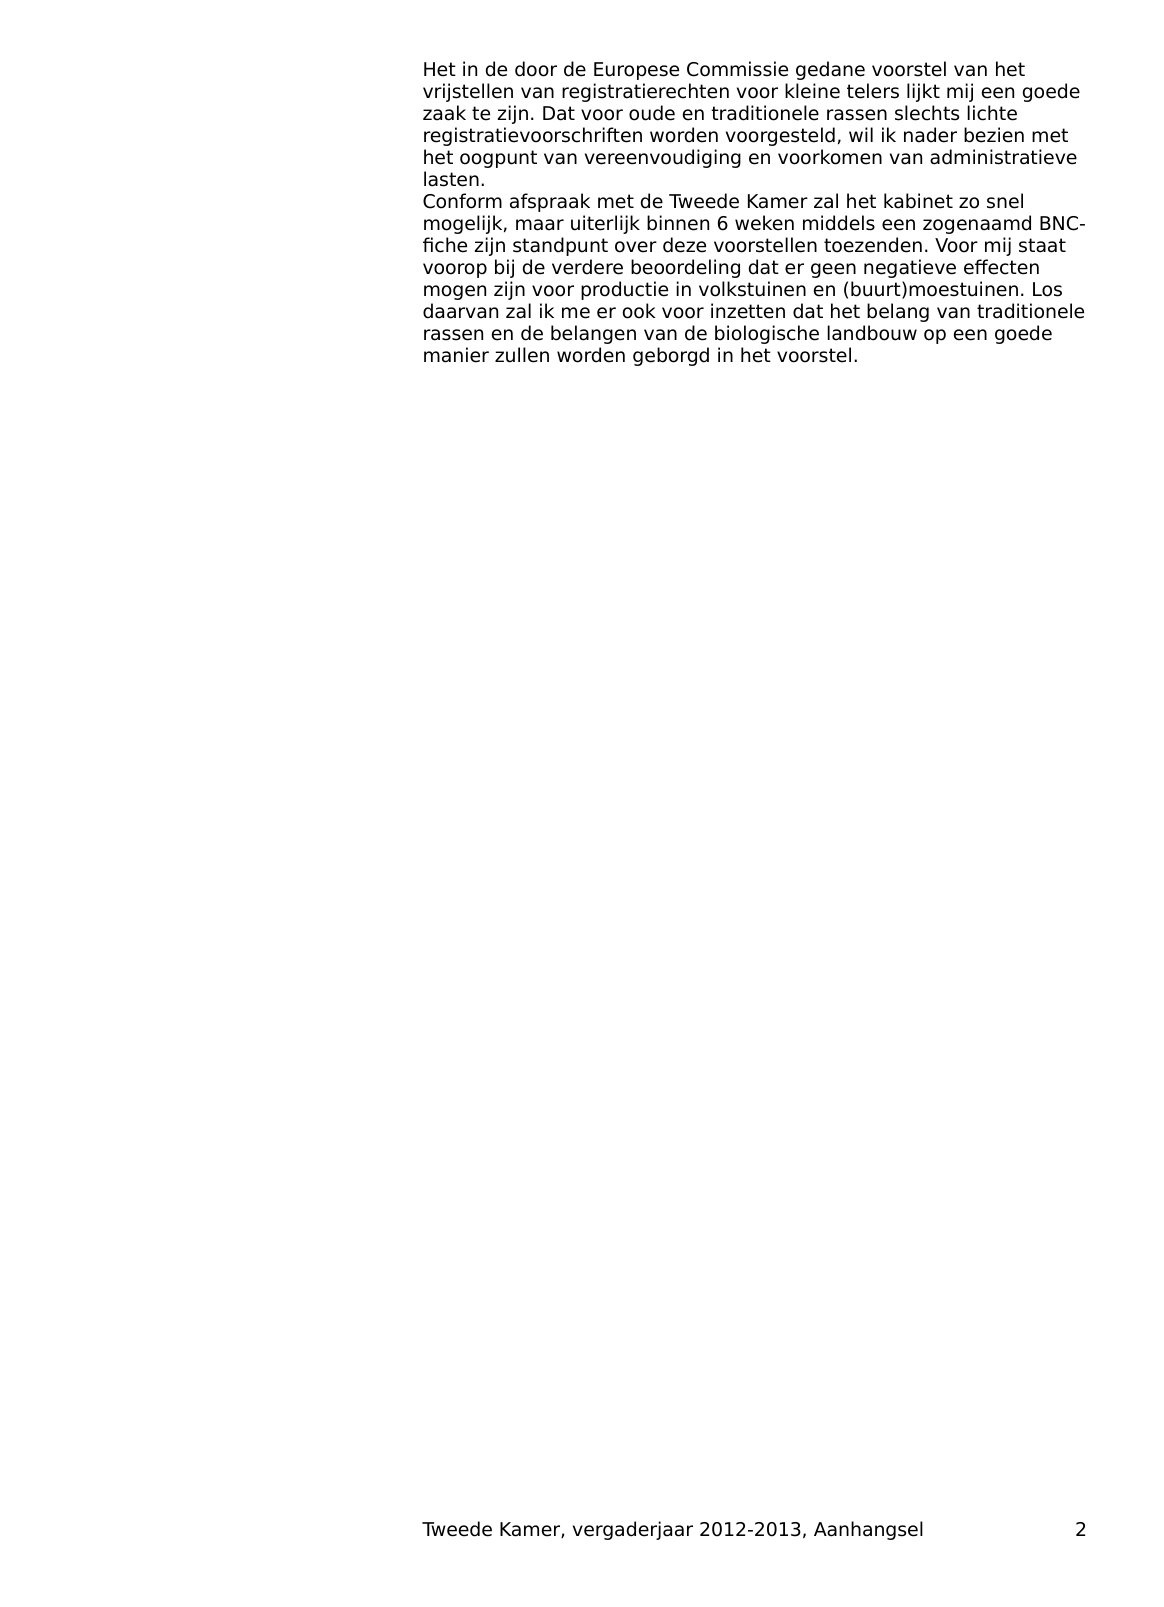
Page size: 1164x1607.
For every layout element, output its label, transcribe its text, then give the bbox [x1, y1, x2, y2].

text Het in de door de Europese Commissie gedane voorstel van het vrijstellen van registratierechten voor kleine telers lijkt mij een goede zaak te zijn. Dat voor oude en traditionele rassen slechts lichte registratievoorschriften worden voorgesteld, wil ik nader bezien met het oogpunt van vereenvoudiging en voorkomen van administratieve lasten. [422, 59, 1087, 191]
text Conform afspraak met de Tweede Kamer zal het kabinet zo snel mogelijk, maar uiterlijk binnen 6 weken middels een zogenaamd BNC-fiche zijn standpunt over deze voorstellen toezenden. Voor mij staat voorop bij de verdere beoordeling dat er geen negatieve effecten mogen zijn voor productie in volkstuinen en (buurt)moestuinen. Los daarvan zal ik me er ook voor inzetten dat het belang van traditionele rassen en de belangen van de biologische landbouw op een goede manier zullen worden geborgd in het voorstel. [422, 191, 1087, 367]
